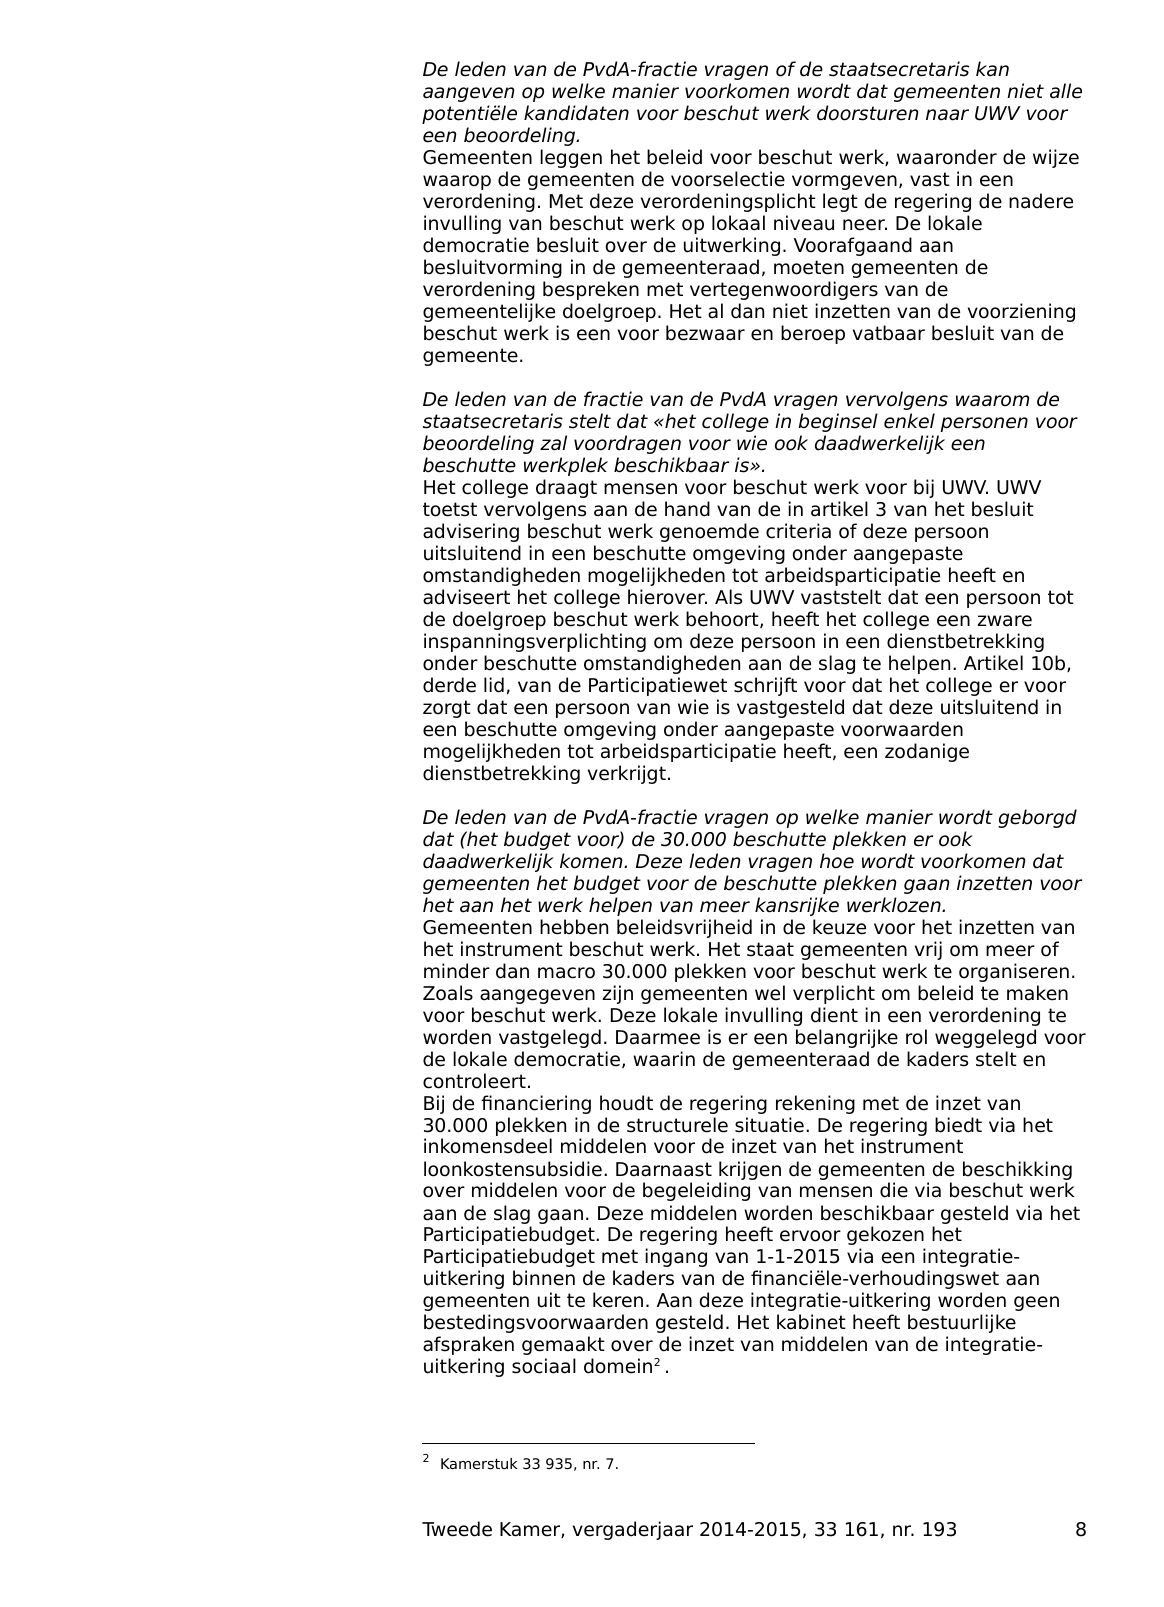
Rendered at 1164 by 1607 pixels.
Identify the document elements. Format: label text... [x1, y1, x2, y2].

text Gemeenten hebben beleidsvrijheid in de keuze voor het inzetten van het instrument beschut werk. Het staat gemeenten vrij om meer of minder dan macro 30.000 plekken voor beschut werk te organiseren. Zoals aangegeven zijn gemeenten wel verplicht om beleid te maken voor beschut werk. Deze lokale invulling dient in een verordening te worden vastgelegd. Daarmee is er een belangrijke rol weggelegd voor de lokale democratie, waarin de gemeenteraad de kaders stelt en controleert. [422, 917, 1087, 1092]
text Kamerstuk 33 935, nr. 7. [422, 1452, 1087, 1474]
text Het college draagt mensen voor beschut werk voor bij UWV. UWV toetst vervolgens aan de hand van de in artikel 3 van het besluit advisering beschut werk genoemde criteria of deze persoon uitsluitend in een beschutte omgeving onder aangepaste omstandigheden mogelijkheden tot arbeidsparticipatie heeft en adviseert het college hierover. Als UWV vaststelt dat een persoon tot de doelgroep beschut werk behoort, heeft het college een zware inspanningsverplichting om deze persoon in een dienstbetrekking onder beschutte omstandigheden aan de slag te helpen. Artikel 10b, derde lid, van de Participatiewet schrijft voor dat het college er voor zorgt dat een persoon van wie is vastgesteld dat deze uitsluitend in een beschutte omgeving onder aangepaste voorwaarden mogelijkheden tot arbeidsparticipatie heeft, een zodanige dienstbetrekking verkrijgt. [422, 477, 1087, 784]
text Gemeenten leggen het beleid voor beschut werk, waaronder de wijze waarop de gemeenten de voorselectie vormgeven, vast in een verordening. Met deze verordeningsplicht legt de regering de nadere invulling van beschut werk op lokaal niveau neer. De lokale democratie besluit over de uitwerking. Voorafgaand aan besluitvorming in de gemeenteraad, moeten gemeenten de verordening bespreken met vertegenwoordigers van de gemeentelijke doelgroep. Het al dan niet inzetten van de voorziening beschut werk is een voor bezwaar en beroep vatbaar besluit van de gemeente. [422, 147, 1087, 367]
text De leden van de fractie van de PvdA vragen vervolgens waarom de staatsecretaris stelt dat «het college in beginsel enkel personen voor beoordeling zal voordragen voor wie ook daadwerkelijk een beschutte werkplek beschikbaar is». [422, 389, 1087, 477]
text De leden van de PvdA-fractie vragen of de staatsecretaris kan aangeven op welke manier voorkomen wordt dat gemeenten niet alle potentiële kandidaten voor beschut werk doorsturen naar UWV voor een beoordeling. [422, 59, 1087, 147]
text De leden van de PvdA-fractie vragen op welke manier wordt geborgd dat (het budget voor) de 30.000 beschutte plekken er ook daadwerkelijk komen. Deze leden vragen hoe wordt voorkomen dat gemeenten het budget voor de beschutte plekken gaan inzetten voor het aan het werk helpen van meer kansrijke werklozen. [422, 807, 1087, 917]
text Bij de financiering houdt de regering rekening met de inzet van 30.000 plekken in de structurele situatie. De regering biedt via het inkomensdeel middelen voor de inzet van het instrument loonkostensubsidie. Daarnaast krijgen de gemeenten de beschikking over middelen voor de begeleiding van mensen die via beschut werk aan de slag gaan. Deze middelen worden beschikbaar gesteld via het Participatiebudget. De regering heeft ervoor gekozen het Participatiebudget met ingang van 1-1-2015 via een integratie-uitkering binnen de kaders van de financiële-verhoudingswet aan gemeenten uit te keren. Aan deze integratie-uitkering worden geen bestedingsvoorwaarden gesteld. Het kabinet heeft bestuurlijke afspraken gemaakt over de inzet van middelen van de integratie-uitkering sociaal domein. [422, 1092, 1087, 1378]
